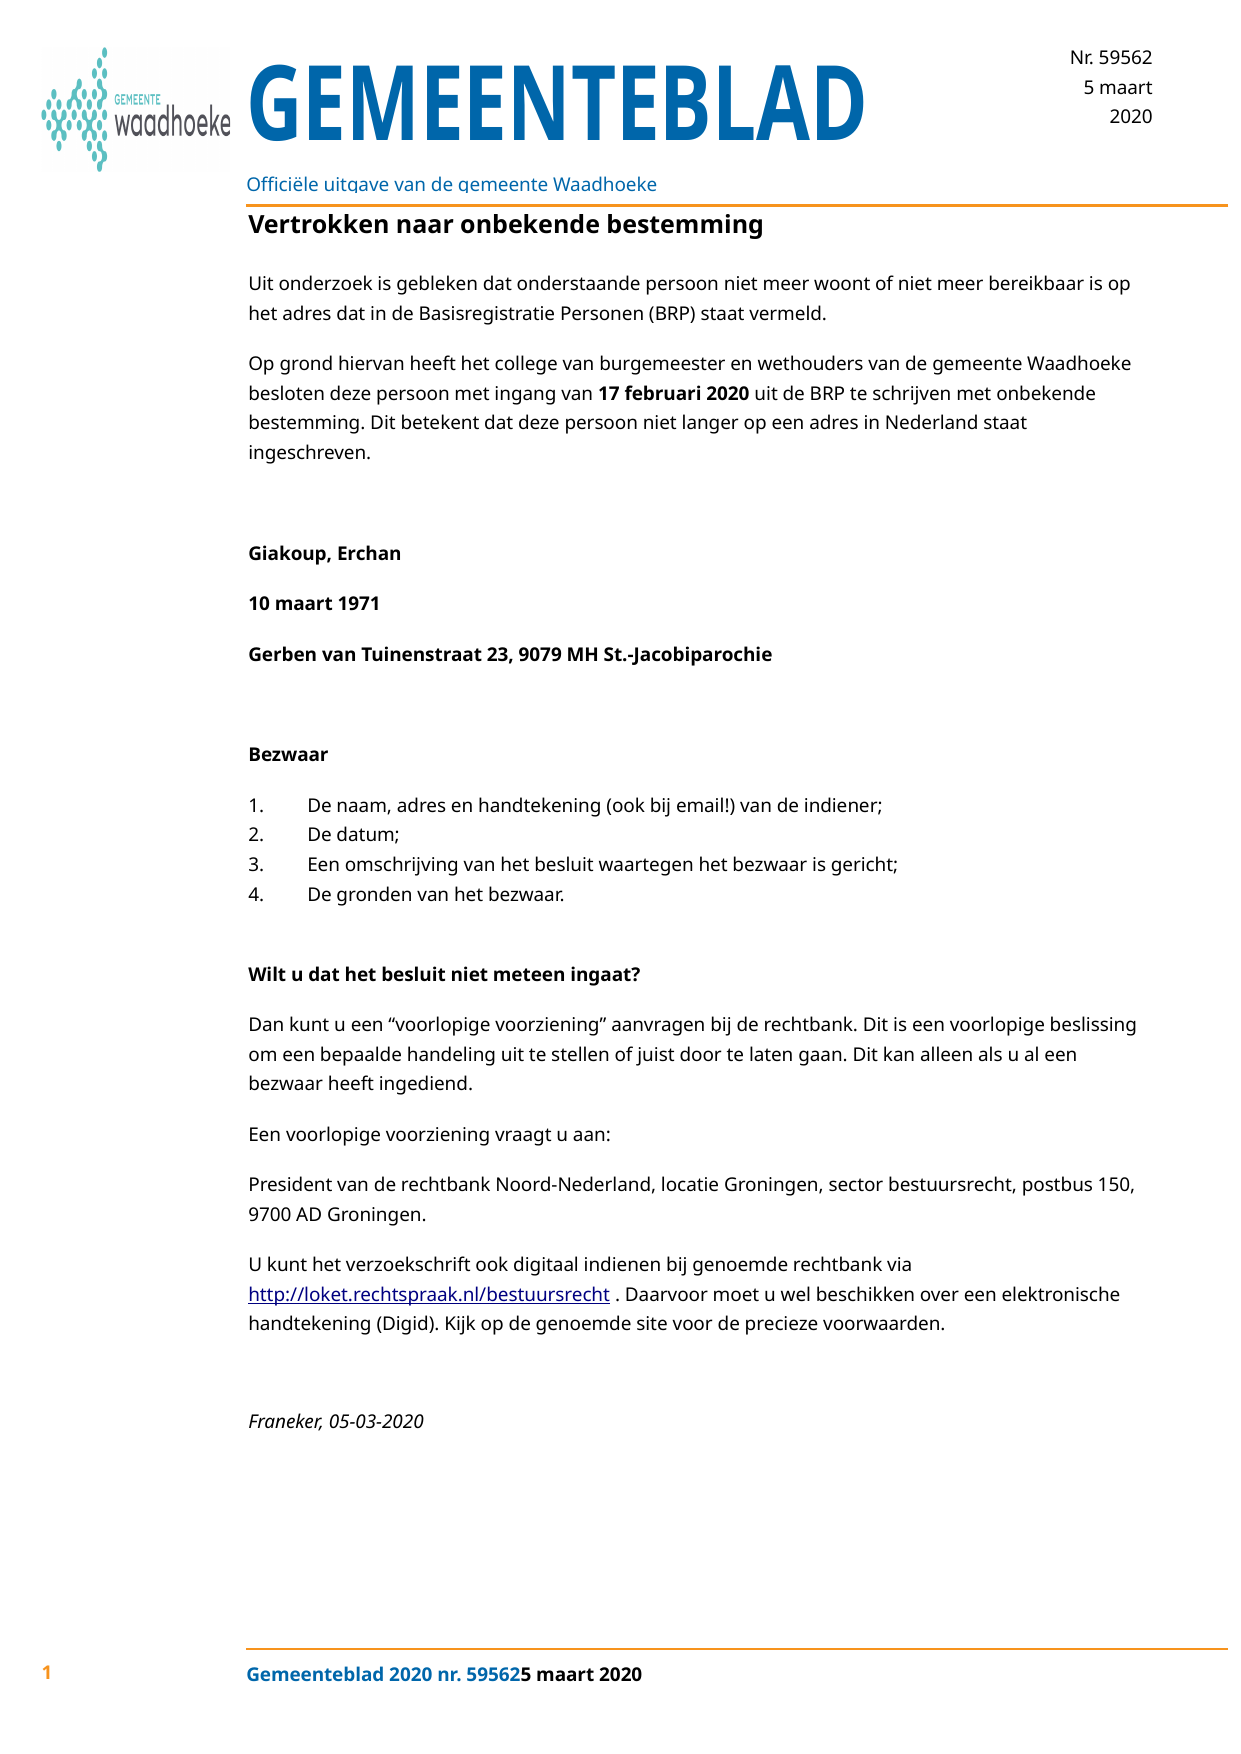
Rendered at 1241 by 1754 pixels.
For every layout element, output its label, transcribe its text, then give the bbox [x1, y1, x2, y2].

text Vertrokken naar onbekende bestemming [248, 207, 1152, 241]
text U kunt het verzoekschrift ook digitaal indienen bij genoemde rechtbank via http://loket.rechtspraak.nl/bestuursrecht . Daarvoor moet u wel beschikken over een elektronische handtekening (Digid). Kijk op de genoemde site voor de precieze voorwaarden. [248, 1251, 1152, 1336]
text Op grond hiervan heeft het college van burgemeester en wethouders van de gemeente Waadhoeke besloten deze persoon met ingang van 17 februari 2020 uit de BRP te schrijven met onbekende bestemming. Dit betekent dat deze persoon niet langer op een adres in Nederland staat ingeschreven. [248, 350, 1152, 465]
text 10 maart 1971 [248, 590, 1152, 616]
text Een voorlopige voorziening vraagt u aan: [248, 1121, 1152, 1146]
list Een omschrijving van het besluit waartegen het bezwaar is gericht; [248, 851, 1152, 877]
text Uit onderzoek is gebleken dat onderstaande persoon niet meer woont of niet meer bereikbaar is op het adres dat in de Basisregistratie Personen (BRP) staat vermeld. [248, 270, 1152, 326]
text Gerben van Tuinenstraat 23, 9079 MH St.-Jacobiparochie [248, 641, 1152, 666]
text Dan kunt u een “voorlopige voorziening” aanvragen bij de rechtbank. Dit is een voorlopige beslissing om een bepaalde handeling uit te stellen of juist door te laten gaan. Dit kan alleen als u al een bezwaar heeft ingediend. [248, 1011, 1152, 1096]
picture [41, 47, 231, 172]
text President van de rechtbank Noord-Nederland, locatie Groningen, sector bestuursrecht, postbus 150, 9700 AD Groningen. [248, 1171, 1152, 1226]
text Giakoup, Erchan [248, 540, 1152, 566]
text Bezwaar [248, 742, 1152, 767]
list De gronden van het bezwaar. [248, 881, 1152, 906]
text Wilt u dat het besluit niet meteen ingaat? [248, 961, 1152, 986]
text Franeker, 05-03-2020 [248, 1408, 1152, 1434]
list De naam, adres en handtekening (ook bij email!) van de indiener; [248, 792, 1152, 818]
list De datum; [248, 822, 1152, 847]
